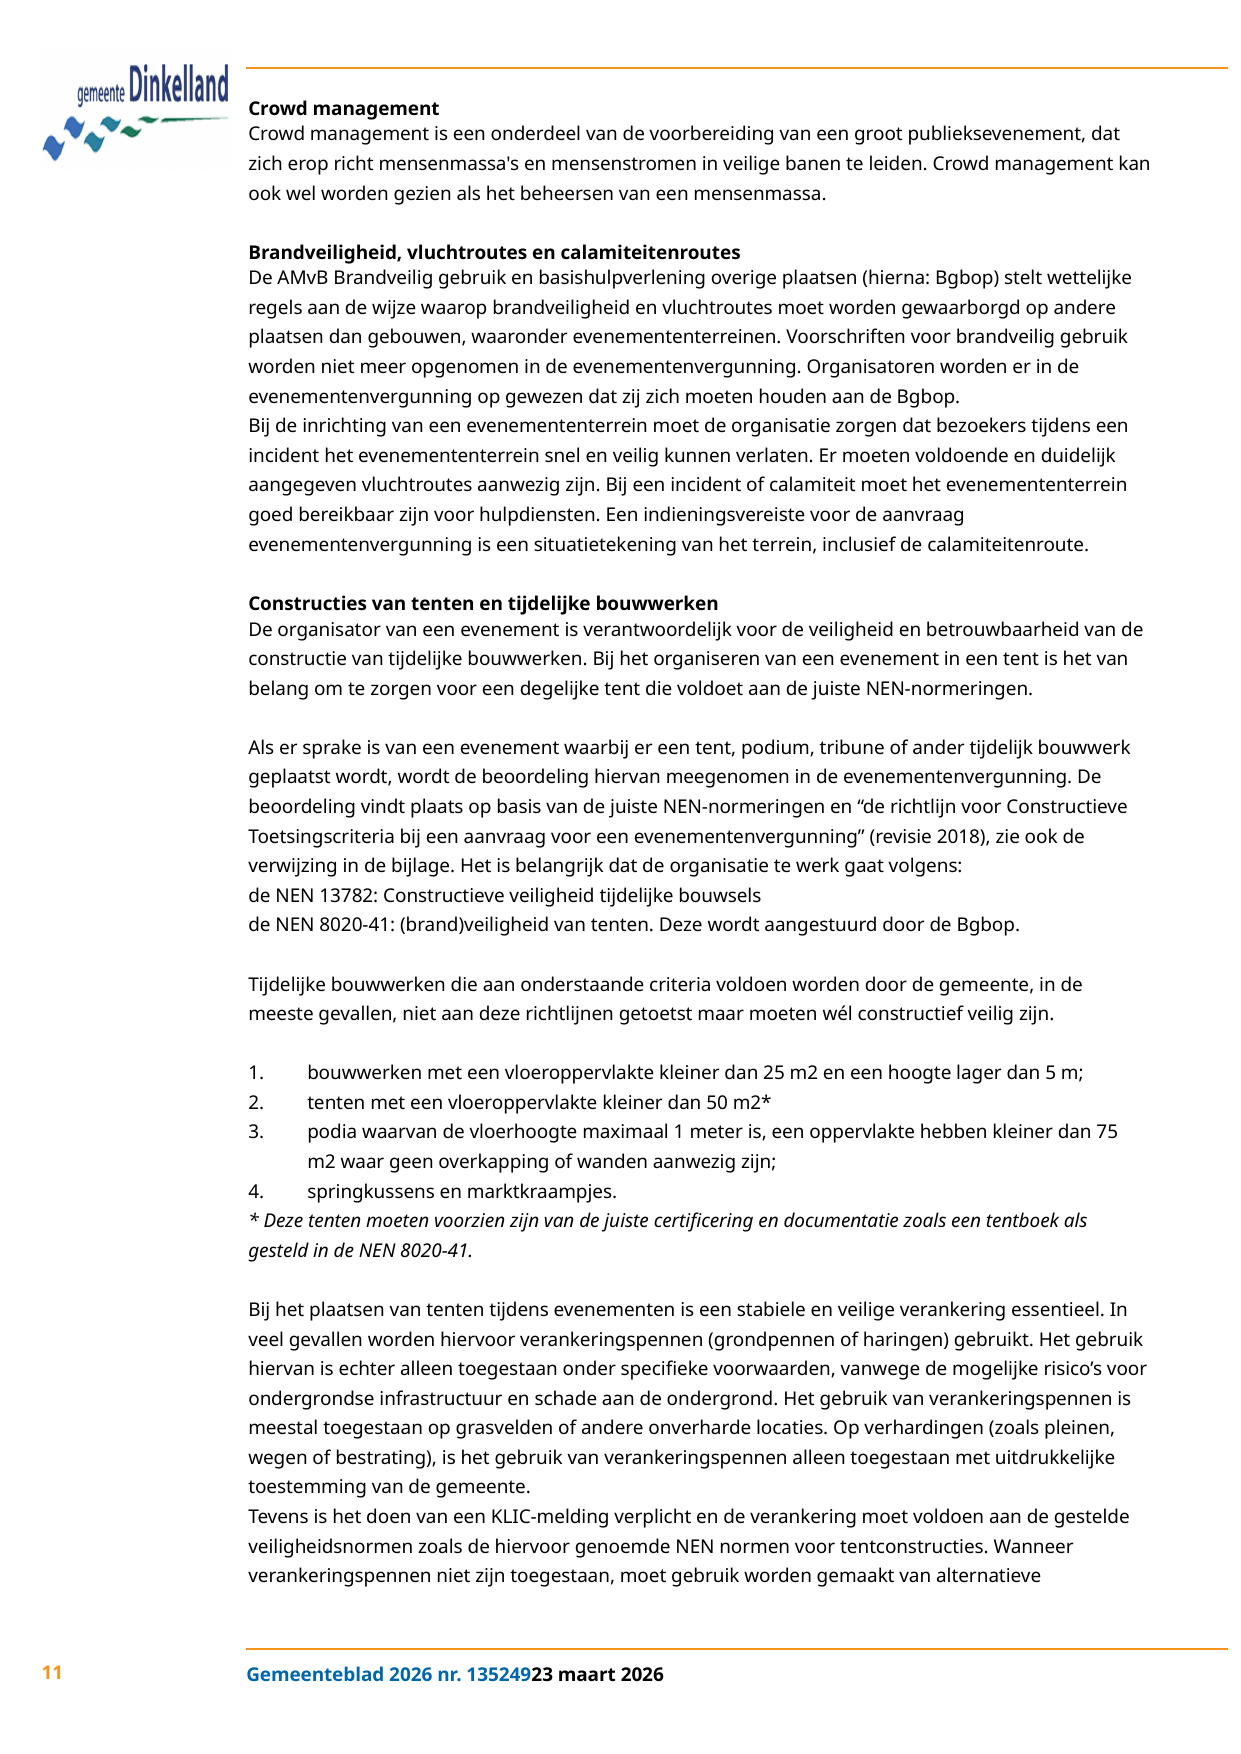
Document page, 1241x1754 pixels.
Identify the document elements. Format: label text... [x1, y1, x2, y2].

text de NEN 8020-41: (brand)veiligheid van tenten. Deze wordt aangestuurd door de Bgbop. [248, 912, 1152, 937]
text Tevens is het doen van een KLIC-melding verplicht en de verankering moet voldoen aan de gestelde veiligheidsnormen zoals de hiervoor genoemde NEN normen voor tentconstructies. Wanneer verankeringspennen niet zijn toegestaan, moet gebruik worden gemaakt van alternatieve [248, 1503, 1152, 1588]
text Als er sprake is van een evenement waarbij er een tent, podium, tribune of ander tijdelijk bouwwerk geplaatst wordt, wordt de beoordeling hiervan meegenomen in de evenementenvergunning. De beoordeling vindt plaats op basis van de juiste NEN-normeringen en “de richtlijn voor Constructieve Toetsingscriteria bij een aanvraag voor een evenementenvergunning” (revisie 2018), zie ook de verwijzing in de bijlage. Het is belangrijk dat de organisatie te werk gaat volgens: [248, 734, 1152, 878]
text Brandveiligheid, vluchtroutes en calamiteitenroutes [248, 239, 1152, 264]
text De AMvB Brandveilig gebruik en basishulpverlening overige plaatsen (hierna: Bgbop) stelt wettelijke regels aan de wijze waarop brandveiligheid en vluchtroutes moet worden gewaarborgd op andere plaatsen dan gebouwen, waaronder evenemententerreinen. Voorschriften voor brandveilig gebruik worden niet meer opgenomen in de evenementenvergunning. Organisatoren worden er in de evenementenvergunning op gewezen dat zij zich moeten houden aan de Bgbop. [248, 264, 1152, 409]
list tenten met een vloeroppervlakte kleiner dan 50 m2* [248, 1089, 1152, 1115]
text Bij de inrichting van een evenemententerrein moet de organisatie zorgen dat bezoekers tijdens een incident het evenemententerrein snel en veilig kunnen verlaten. Er moeten voldoende en duidelijk aangegeven vluchtroutes aanwezig zijn. Bij een incident of calamiteit moet het evenemententerrein goed bereikbaar zijn voor hulpdiensten. Een indieningsvereiste voor de aanvraag evenementenvergunning is een situatietekening van het terrein, inclusief de calamiteitenroute. [248, 412, 1152, 557]
list bouwwerken met een vloeroppervlakte kleiner dan 25 m2 en een hoogte lager dan 5 m; [248, 1059, 1152, 1085]
list springkussens en marktkraampjes. [248, 1178, 1152, 1203]
text * Deze tenten moeten voorzien zijn van de juiste certificering en documentatie zoals een tentboek als gesteld in de NEN 8020-41. [248, 1207, 1152, 1263]
text de NEN 13782: Constructieve veiligheid tijdelijke bouwsels [248, 882, 1152, 908]
text Constructies van tenten en tijdelijke bouwwerken [248, 590, 1152, 616]
text Bij het plaatsen van tenten tijdens evenementen is een stabiele en veilige verankering essentieel. In veel gevallen worden hiervoor verankeringspennen (grondpennen of haringen) gebruikt. Het gebruik hiervan is echter alleen toegestaan onder specifieke voorwaarden, vanwege de mogelijke risico’s voor ondergrondse infrastructuur en schade aan de ondergrond. Het gebruik van verankeringspennen is meestal toegestaan op grasvelden of andere onverharde locaties. Op verhardingen (zoals pleinen, wegen of bestrating), is het gebruik van verankeringspennen alleen toegestaan met uitdrukkelijke toestemming van de gemeente. [248, 1296, 1152, 1499]
text De organisator van een evenement is verantwoordelijk voor de veiligheid en betrouwbaarheid van de constructie van tijdelijke bouwwerken. Bij het organiseren van een evenement in een tent is het van belang om te zorgen voor een degelijke tent die voldoet aan de juiste NEN-normeringen. [248, 616, 1152, 701]
picture [41, 47, 231, 172]
list podia waarvan de vloerhoogte maximaal 1 meter is, een oppervlakte hebben kleiner dan 75 m2 waar geen overkapping of wanden aanwezig zijn; [248, 1119, 1152, 1174]
text Crowd management is een onderdeel van de voorbereiding van een groot publieksevenement, dat zich erop richt mensenmassa's en mensenstromen in veilige banen te leiden. Crowd management kan ook wel worden gezien als het beheersen van een mensenmassa. [248, 121, 1152, 205]
text Tijdelijke bouwwerken die aan onderstaande criteria voldoen worden door de gemeente, in de meeste gevallen, niet aan deze richtlijnen getoetst maar moeten wél constructief veilig zijn. [248, 971, 1152, 1026]
text Crowd management [248, 95, 1152, 121]
